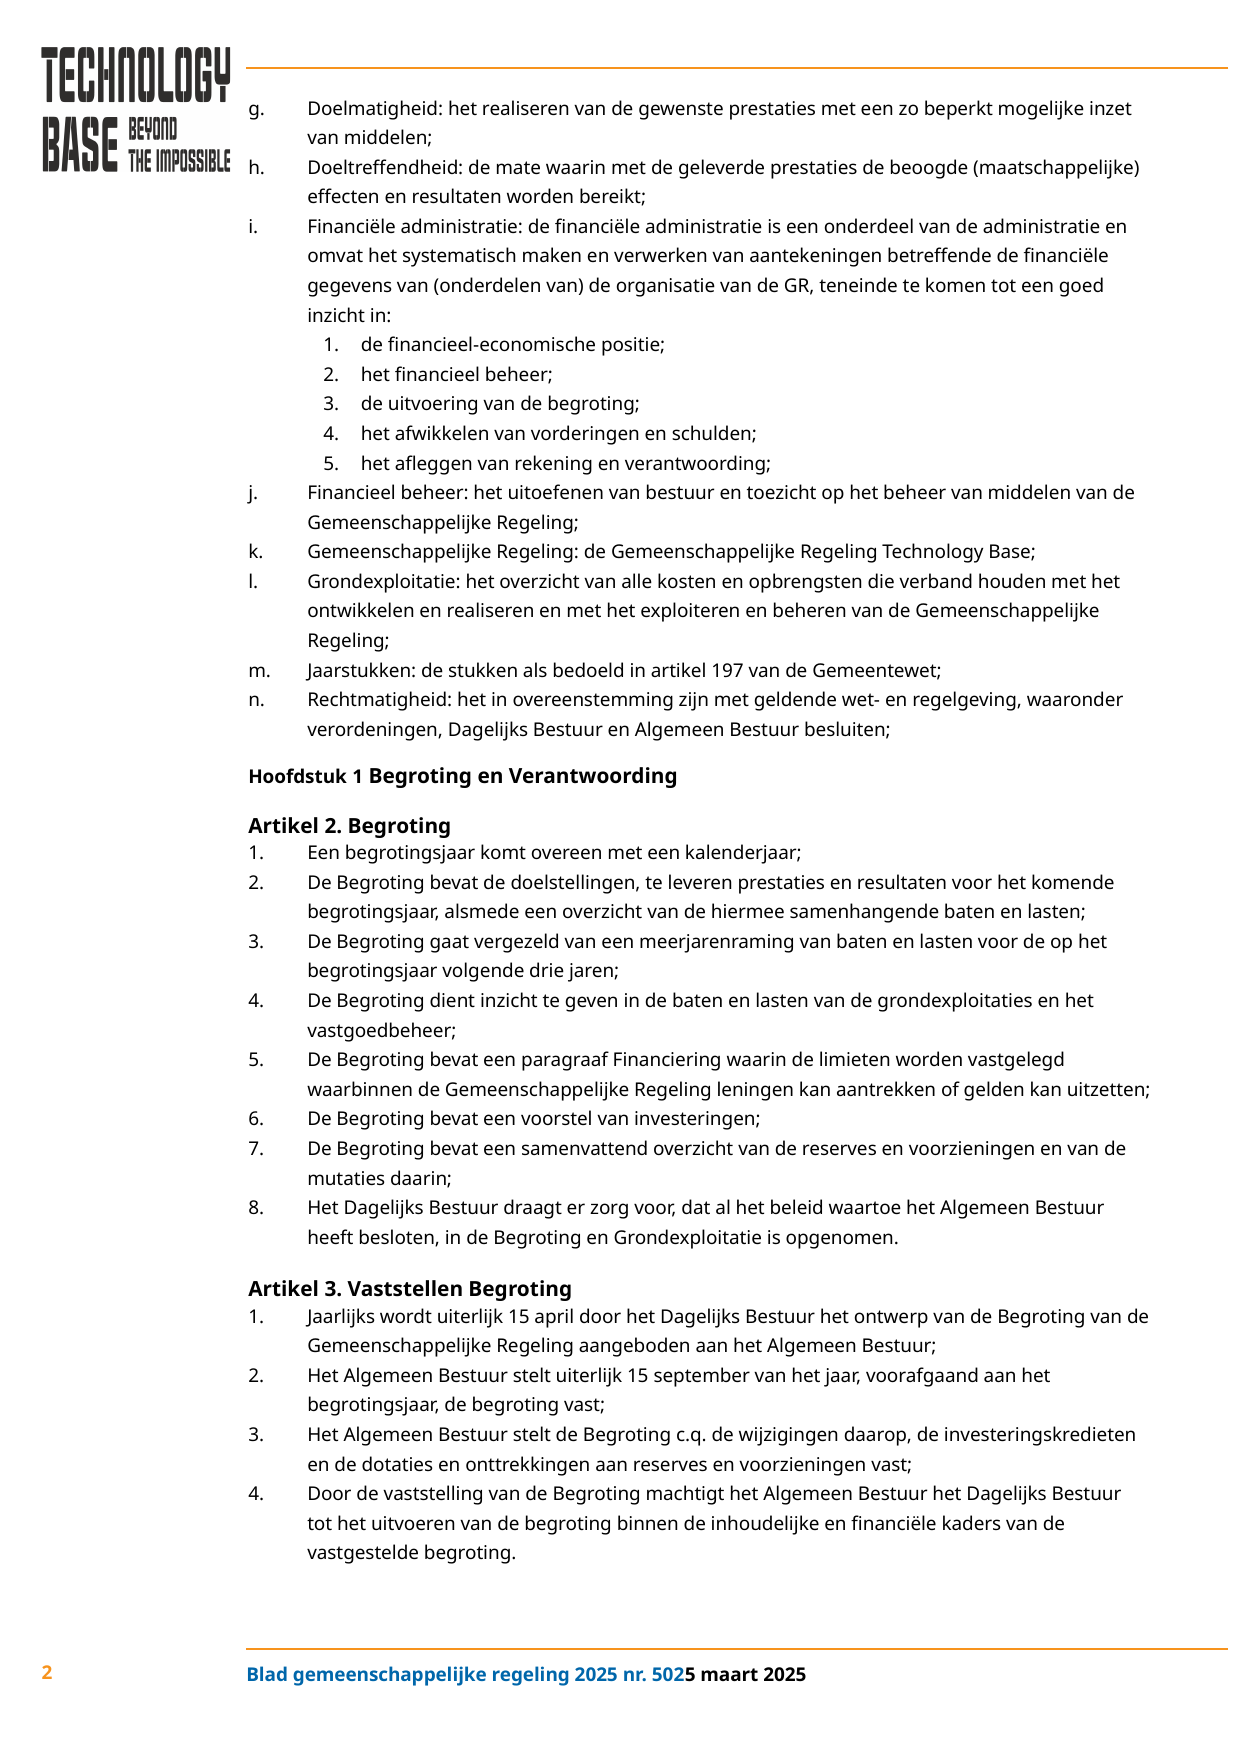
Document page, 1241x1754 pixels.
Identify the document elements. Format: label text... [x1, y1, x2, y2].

list Een begrotingsjaar komt overeen met een kalenderjaar; [248, 839, 1152, 865]
list Gemeenschappelijke Regeling: de Gemeenschappelijke Regeling Technology Base; [248, 538, 1152, 564]
text Artikel 2. Begroting [248, 811, 1152, 839]
list de financieel-economische positie; [323, 331, 1152, 357]
list Rechtmatigheid: het in overeenstemming zijn met geldende wet- en regelgeving, waaronder verordeningen, Dagelijks Bestuur en Algemeen Bestuur besluiten; [248, 686, 1152, 742]
list De Begroting gaat vergezeld van een meerjarenraming van baten en lasten voor de op het begrotingsjaar volgende drie jaren; [248, 928, 1152, 983]
text Hoofdstuk 1 Begroting en Verantwoording [248, 762, 1152, 790]
list Doelmatigheid: het realiseren van de gewenste prestaties met een zo beperkt mogelijke inzet van middelen; [248, 95, 1152, 150]
list Grondexploitatie: het overzicht van alle kosten en opbrengsten die verband houden met het ontwikkelen en realiseren en met het exploiteren en beheren van de Gemeenschappelijke Regeling; [248, 568, 1152, 653]
list Het Dagelijks Bestuur draagt er zorg voor, dat al het beleid waartoe het Algemeen Bestuur heeft besloten, in de Begroting en Grondexploitatie is opgenomen. [248, 1194, 1152, 1250]
list De Begroting bevat een paragraaf Financiering waarin de limieten worden vastgelegd waarbinnen de Gemeenschappelijke Regeling leningen kan aantrekken of gelden kan uitzetten; [248, 1046, 1152, 1102]
list Jaarstukken: de stukken als bedoeld in artikel 197 van de Gemeentewet; [248, 657, 1152, 683]
list het afleggen van rekening en verantwoording; [323, 450, 1152, 476]
list De Begroting bevat een samenvattend overzicht van de reserves en voorzieningen en van de mutaties daarin; [248, 1135, 1152, 1191]
list Doeltreffendheid: de mate waarin met de geleverde prestaties de beoogde (maatschappelijke) effecten en resultaten worden bereikt; [248, 154, 1152, 209]
list de uitvoering van de begroting; [323, 391, 1152, 416]
list het financieel beheer; [323, 361, 1152, 387]
list Door de vaststelling van de Begroting machtigt het Algemeen Bestuur het Dagelijks Bestuur tot het uitvoeren van de begroting binnen de inhoudelijke en financiële kaders van de vastgestelde begroting. [248, 1480, 1152, 1565]
list Het Algemeen Bestuur stelt uiterlijk 15 september van het jaar, voorafgaand aan het begrotingsjaar, de begroting vast; [248, 1362, 1152, 1417]
list De Begroting bevat de doelstellingen, te leveren prestaties en resultaten voor het komende begrotingsjaar, alsmede een overzicht van de hiermee samenhangende baten en lasten; [248, 869, 1152, 924]
picture [41, 47, 231, 172]
list het afwikkelen van vorderingen en schulden; [323, 420, 1152, 446]
list De Begroting dient inzicht te geven in de baten en lasten van de grondexploitaties en het vastgoedbeheer; [248, 987, 1152, 1043]
list De Begroting bevat een voorstel van investeringen; [248, 1106, 1152, 1131]
list Jaarlijks wordt uiterlijk 15 april door het Dagelijks Bestuur het ontwerp van de Begroting van de Gemeenschappelijke Regeling aangeboden aan het Algemeen Bestuur; [248, 1303, 1152, 1358]
text Artikel 3. Vaststellen Begroting [248, 1274, 1152, 1303]
list Het Algemeen Bestuur stelt de Begroting c.q. de wijzigingen daarop, de investeringskredieten en de dotaties en onttrekkingen aan reserves en voorzieningen vast; [248, 1421, 1152, 1476]
list Financiële administratie: de financiële administratie is een onderdeel van de administratie en omvat het systematisch maken en verwerken van aantekeningen betreffende de financiële gegevens van (onderdelen van) de organisatie van de GR, teneinde te komen tot een goed inzicht in: [248, 213, 1152, 328]
list Financieel beheer: het uitoefenen van bestuur en toezicht op het beheer van middelen van de Gemeenschappelijke Regeling; [248, 479, 1152, 535]
